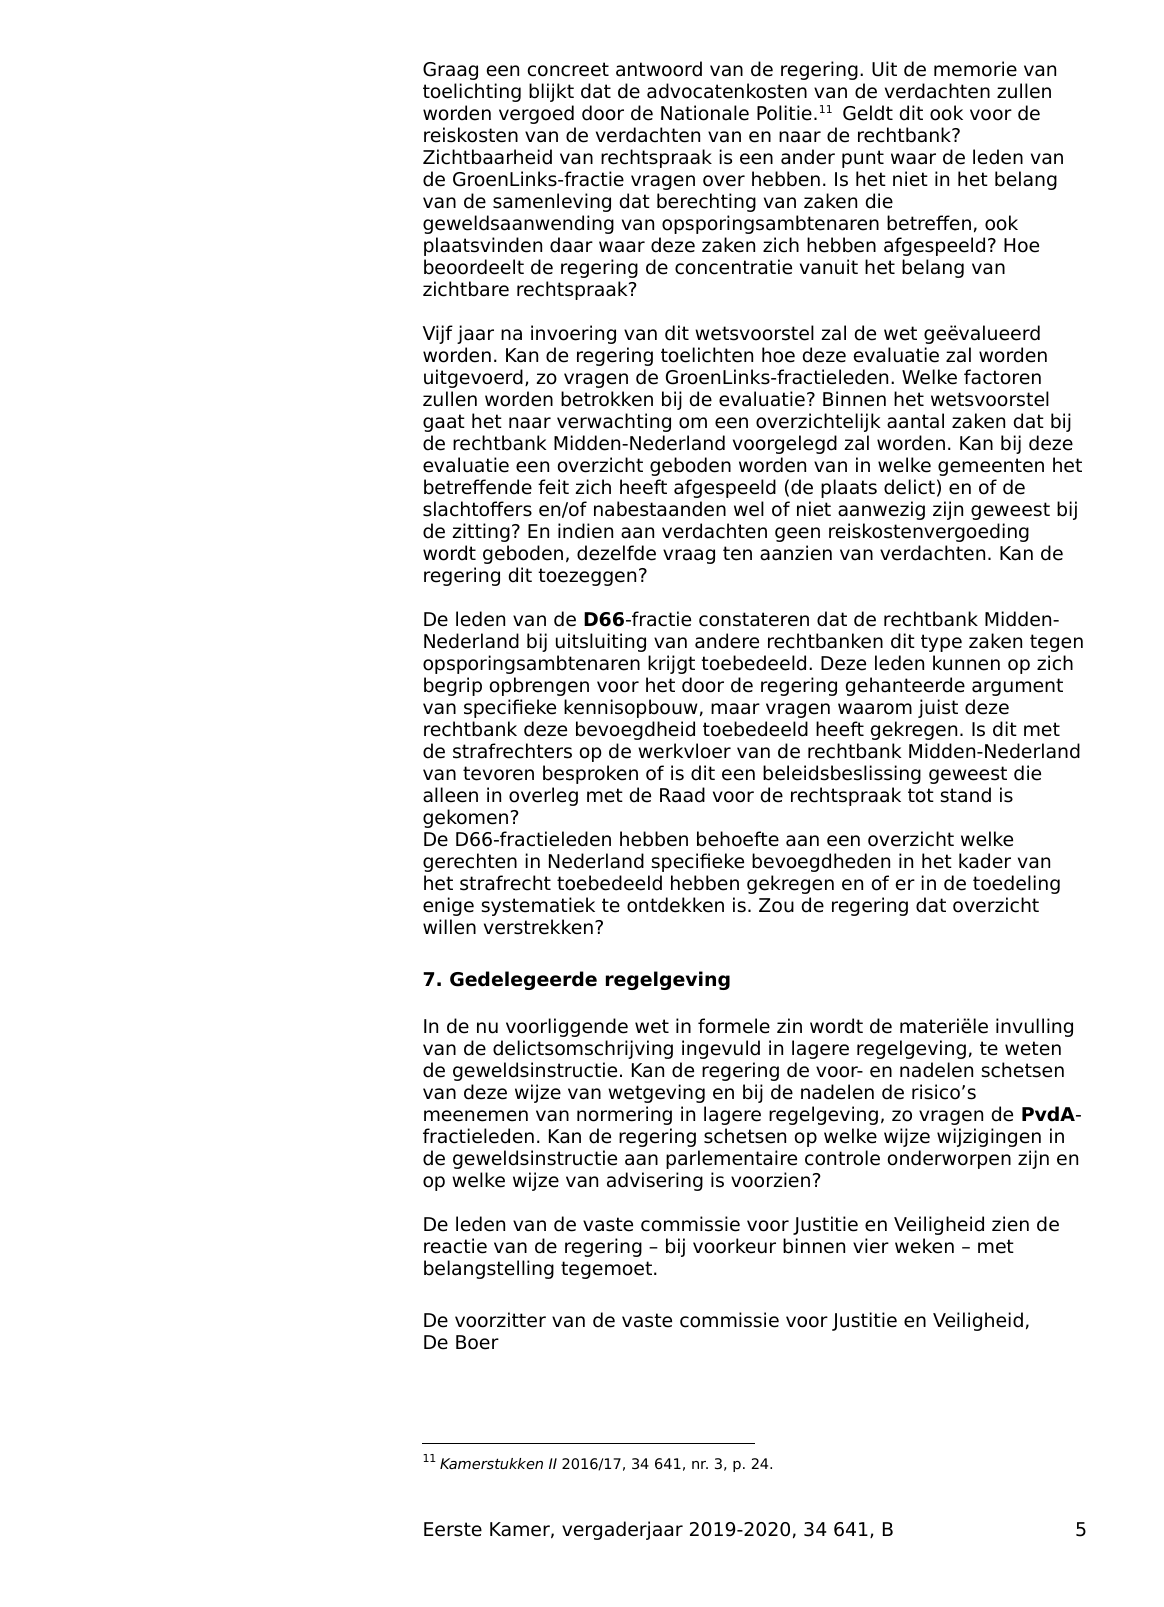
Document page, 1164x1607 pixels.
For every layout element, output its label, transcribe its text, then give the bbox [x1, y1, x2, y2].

text De voorzitter van de vaste commissie voor Justitie en Veiligheid, De Boer [422, 1309, 1087, 1353]
text Graag een concreet antwoord van de regering. Uit de memorie van toelichting blijkt dat de advocatenkosten van de verdachten zullen worden vergoed door de Nationale Politie. Geldt dit ook voor de reiskosten van de verdachten van en naar de rechtbank? [422, 59, 1087, 147]
text Vijf jaar na invoering van dit wetsvoorstel zal de wet geëvalueerd worden. Kan de regering toelichten hoe deze evaluatie zal worden uitgevoerd, zo vragen de GroenLinks-fractieleden. Welke factoren zullen worden betrokken bij de evaluatie? Binnen het wetsvoorstel gaat het naar verwachting om een overzichtelijk aantal zaken dat bij de rechtbank Midden-Nederland voorgelegd zal worden. Kan bij deze evaluatie een overzicht geboden worden van in welke gemeenten het betreffende feit zich heeft afgespeeld (de plaats delict) en of de slachtoffers en/of nabestaanden wel of niet aanwezig zijn geweest bij de zitting? En indien aan verdachten geen reiskostenvergoeding wordt geboden, dezelfde vraag ten aanzien van verdachten. Kan de regering dit toezeggen? [422, 323, 1087, 587]
text De D66-fractieleden hebben behoefte aan een overzicht welke gerechten in Nederland specifieke bevoegdheden in het kader van het strafrecht toebedeeld hebben gekregen en of er in de toedeling enige systematiek te ontdekken is. Zou de regering dat overzicht willen verstrekken? [422, 829, 1087, 939]
text De leden van de vaste commissie voor Justitie en Veiligheid zien de reactie van de regering – bij voorkeur binnen vier weken – met belangstelling tegemoet. [422, 1214, 1087, 1279]
text Kamerstukken II 2016/17, 34 641, nr. 3, p. 24. [422, 1452, 1087, 1474]
subtitle 7. Gedelegeerde regelgeving [422, 969, 1087, 991]
text De leden van de D66-fractie constateren dat de rechtbank Midden-Nederland bij uitsluiting van andere rechtbanken dit type zaken tegen opsporingsambtenaren krijgt toebedeeld. Deze leden kunnen op zich begrip opbrengen voor het door de regering gehanteerde argument van specifieke kennisopbouw, maar vragen waarom juist deze rechtbank deze bevoegdheid toebedeeld heeft gekregen. Is dit met de strafrechters op de werkvloer van de rechtbank Midden-Nederland van tevoren besproken of is dit een beleidsbeslissing geweest die alleen in overleg met de Raad voor de rechtspraak tot stand is gekomen? [422, 609, 1087, 829]
text Zichtbaarheid van rechtspraak is een ander punt waar de leden van de GroenLinks-fractie vragen over hebben. Is het niet in het belang van de samenleving dat berechting van zaken die geweldsaanwending van opsporingsambtenaren betreffen, ook plaatsvinden daar waar deze zaken zich hebben afgespeeld? Hoe beoordeelt de regering de concentratie vanuit het belang van zichtbare rechtspraak? [422, 147, 1087, 301]
text In de nu voorliggende wet in formele zin wordt de materiële invulling van de delictsomschrijving ingevuld in lagere regelgeving, te weten de geweldsinstructie. Kan de regering de voor- en nadelen schetsen van deze wijze van wetgeving en bij de nadelen de risico’s meenemen van normering in lagere regelgeving, zo vragen de PvdA-fractieleden. Kan de regering schetsen op welke wijze wijzigingen in de geweldsinstructie aan parlementaire controle onderworpen zijn en op welke wijze van advisering is voorzien? [422, 1016, 1087, 1191]
